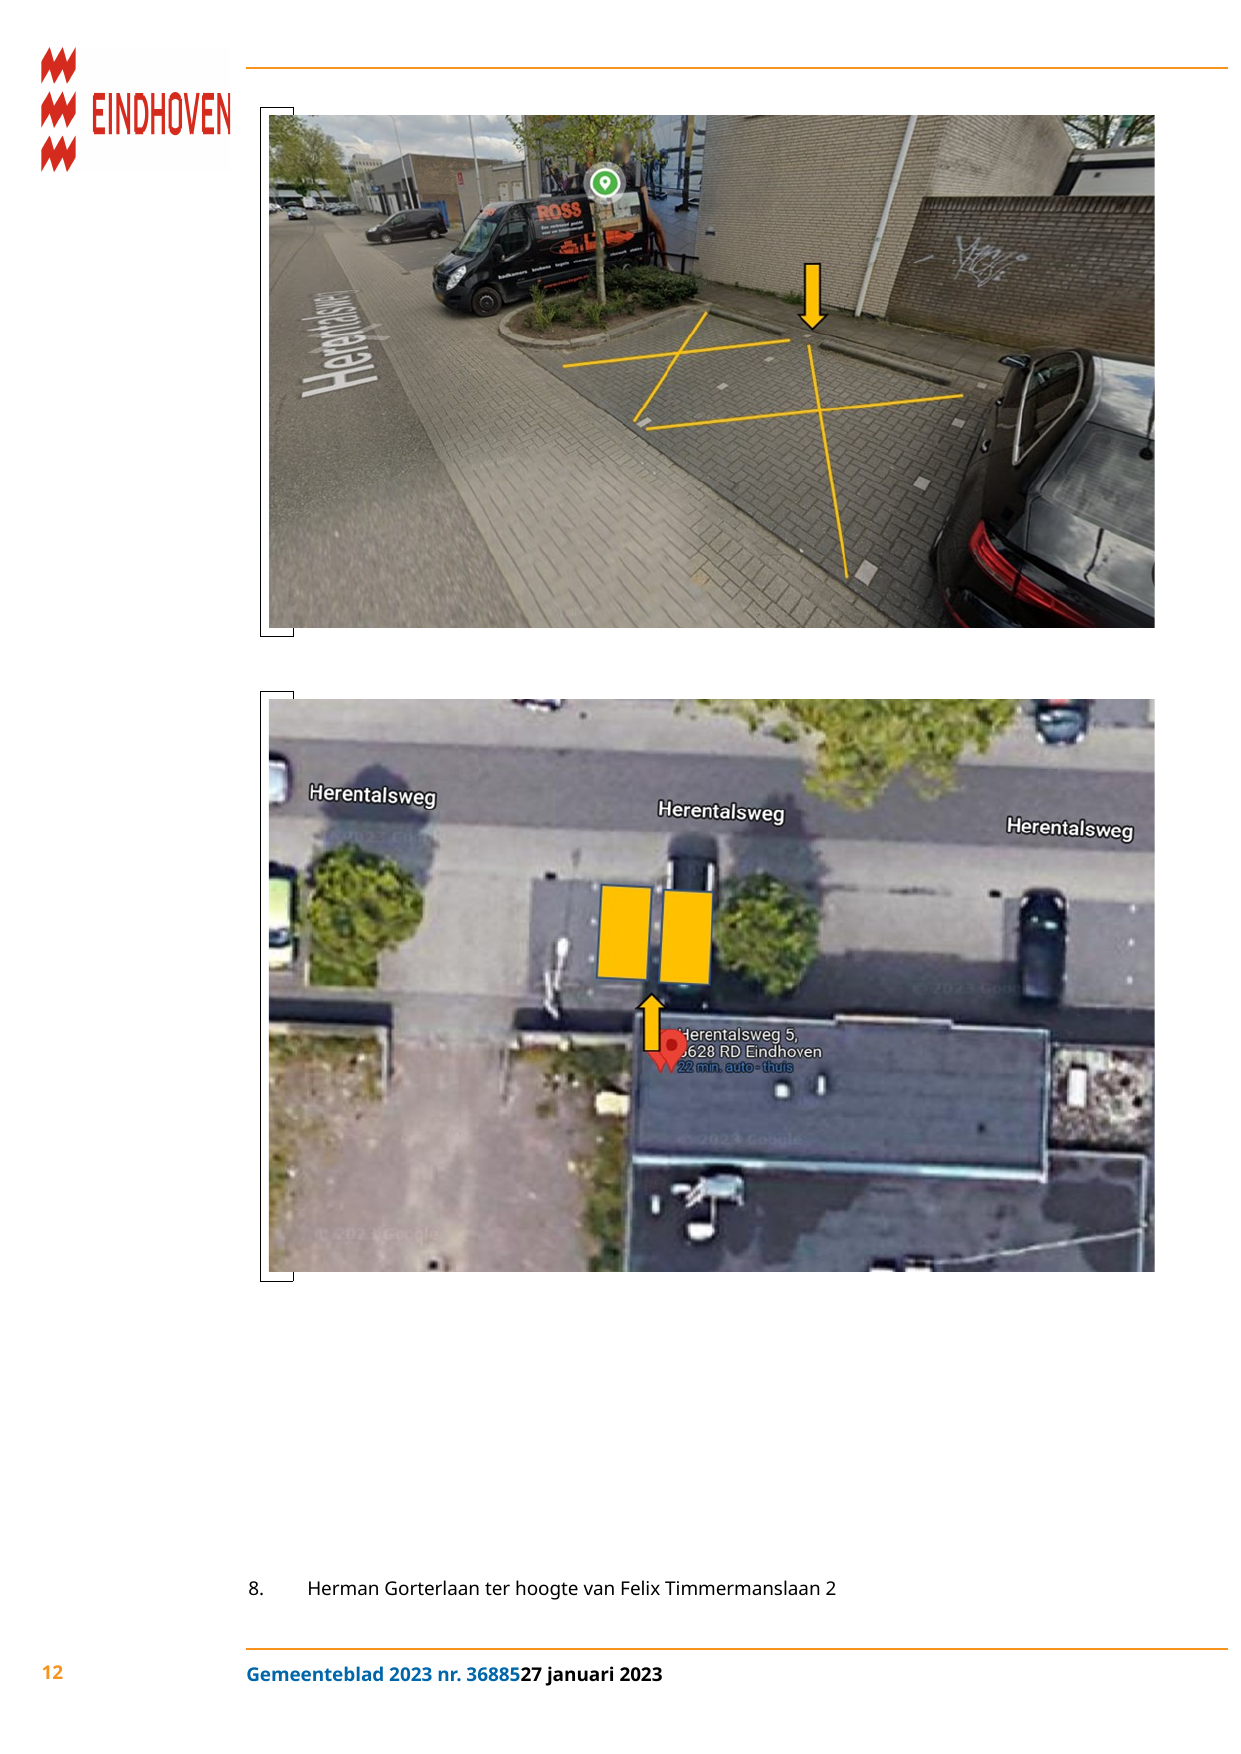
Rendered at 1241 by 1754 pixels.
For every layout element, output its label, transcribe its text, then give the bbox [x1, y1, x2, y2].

picture [268, 115, 1155, 628]
picture [268, 699, 1155, 1272]
picture [41, 47, 231, 172]
list Herman Gorterlaan ter hoogte van Felix Timmermanslaan 2 [248, 1575, 1152, 1601]
